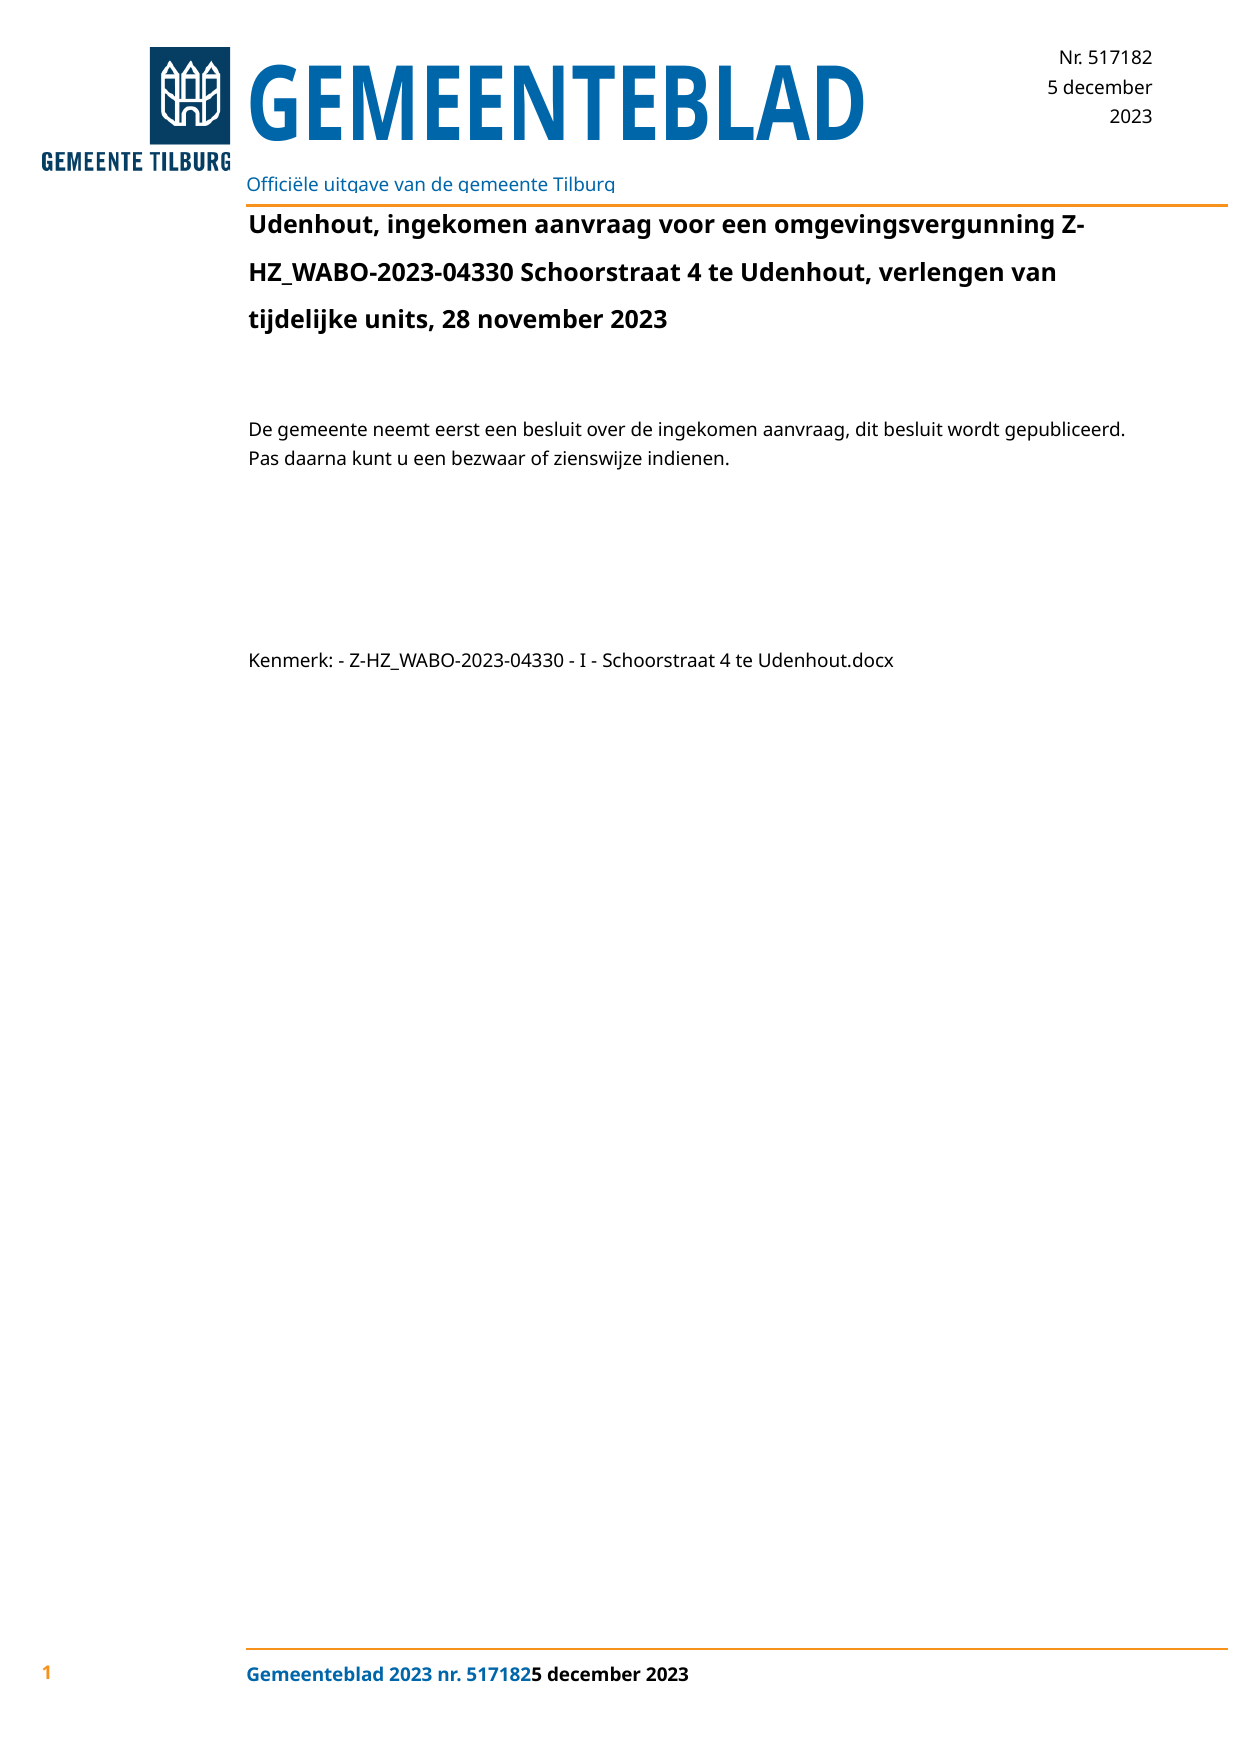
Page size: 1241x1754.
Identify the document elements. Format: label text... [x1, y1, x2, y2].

text Kenmerk: - Z-HZ_WABO-2023-04330 - I - Schoorstraat 4 te Udenhout.docx [248, 647, 1152, 673]
text De gemeente neemt eerst een besluit over de ingekomen aanvraag, dit besluit wordt gepubliceerd. Pas daarna kunt u een bezwaar of zienswijze indienen. [248, 416, 1152, 471]
picture [41, 47, 231, 172]
text Udenhout, ingekomen aanvraag voor een omgevingsvergunning Z-HZ_WABO-2023-04330 Schoorstraat 4 te Udenhout, verlengen van tijdelijke units, 28 november 2023 [248, 207, 1152, 336]
